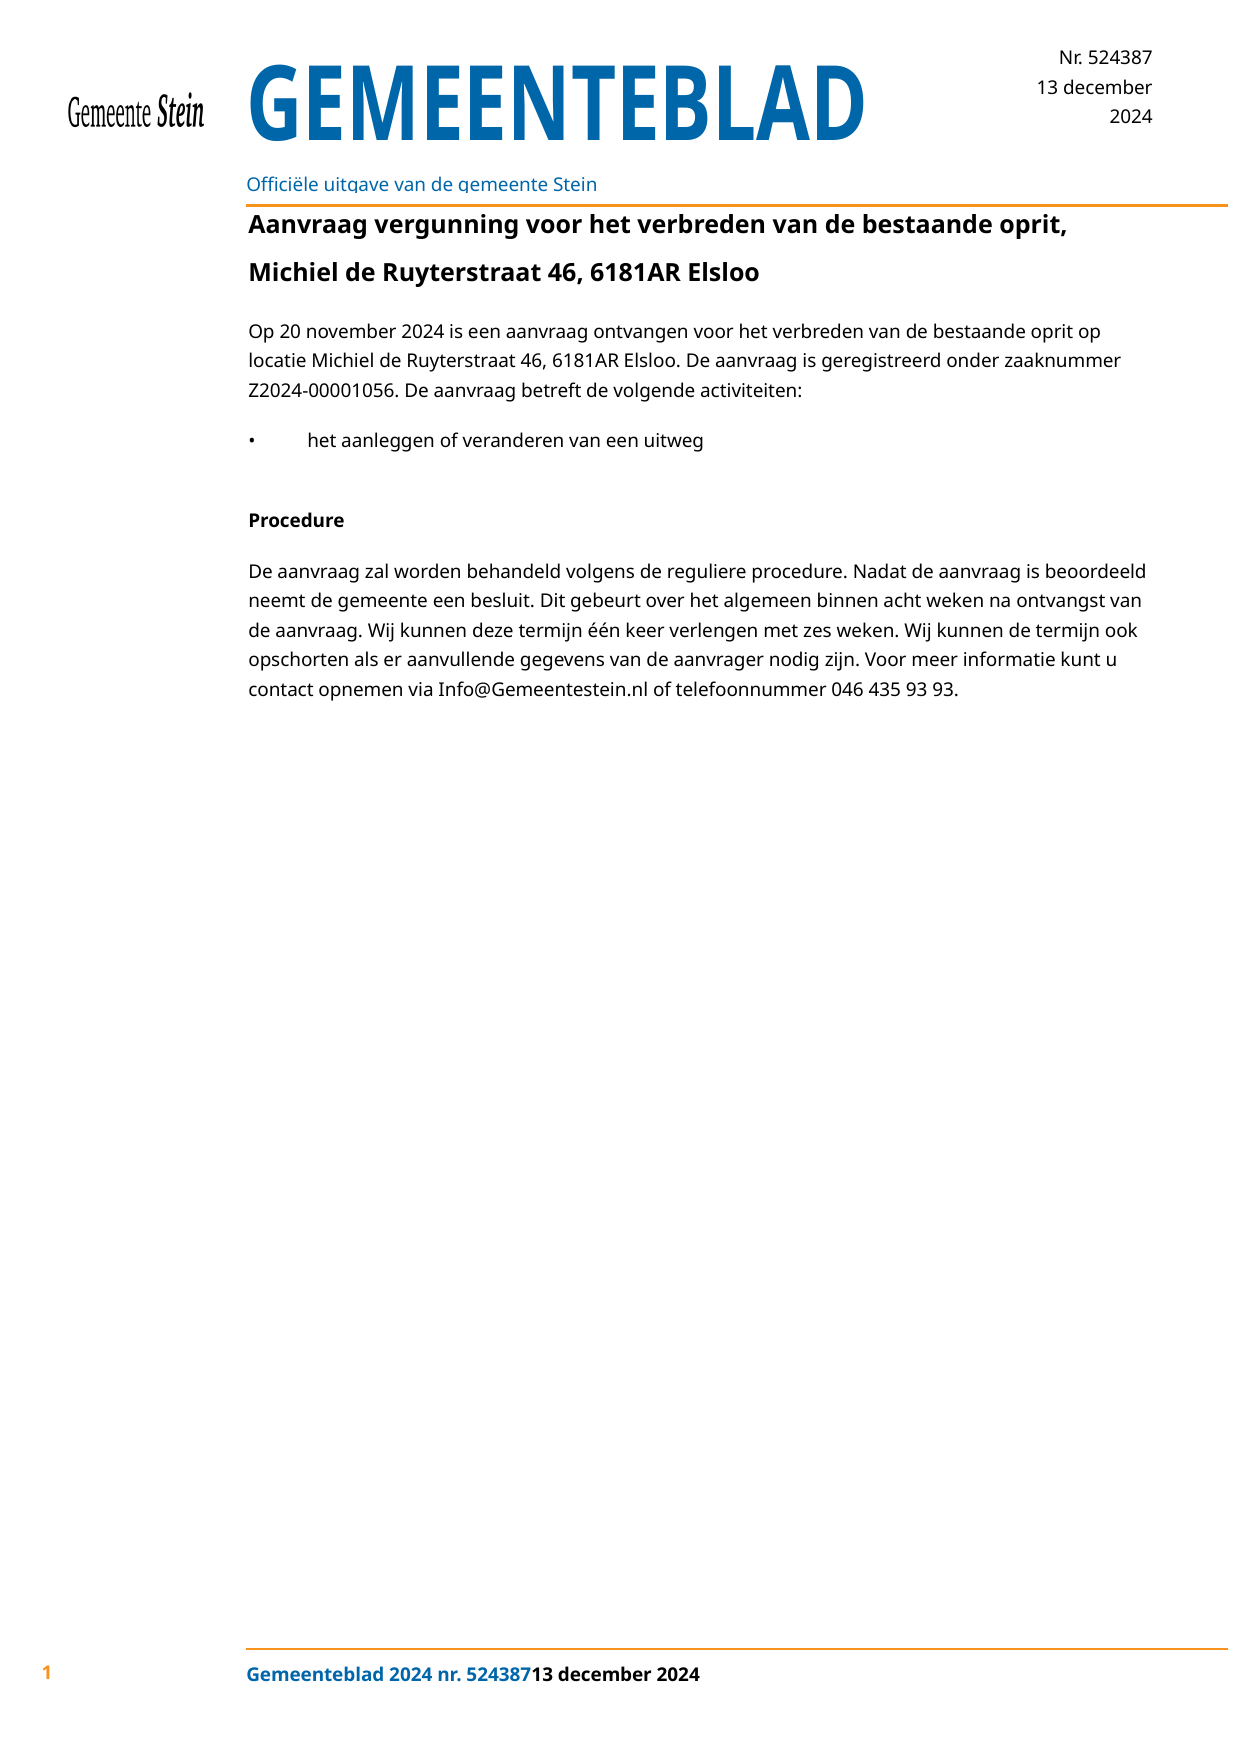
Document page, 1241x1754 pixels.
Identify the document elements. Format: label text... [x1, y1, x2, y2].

text Procedure [248, 507, 1152, 533]
text Aanvraag vergunning voor het verbreden van de bestaande oprit, Michiel de Ruyterstraat 46, 6181AR Elsloo [248, 207, 1152, 288]
text De aanvraag zal worden behandeld volgens de reguliere procedure. Nadat de aanvraag is beoordeeld neemt de gemeente een besluit. Dit gebeurt over het algemeen binnen acht weken na ontvangst van de aanvraag. Wij kunnen deze termijn één keer verlengen met zes weken. Wij kunnen de termijn ook opschorten als er aanvullende gegevens van de aanvrager nodig zijn. Voor meer informatie kunt u contact opnemen via Info@Gemeentestein.nl of telefoonnummer 046 435 93 93. [248, 558, 1152, 702]
picture [41, 47, 231, 172]
text Op 20 november 2024 is een aanvraag ontvangen voor het verbreden van de bestaande oprit op locatie Michiel de Ruyterstraat 46, 6181AR Elsloo. De aanvraag is geregistreerd onder zaaknummer Z2024-00001056. De aanvraag betreft de volgende activiteiten: [248, 318, 1152, 403]
list het aanleggen of veranderen van een uitweg [248, 427, 1152, 453]
